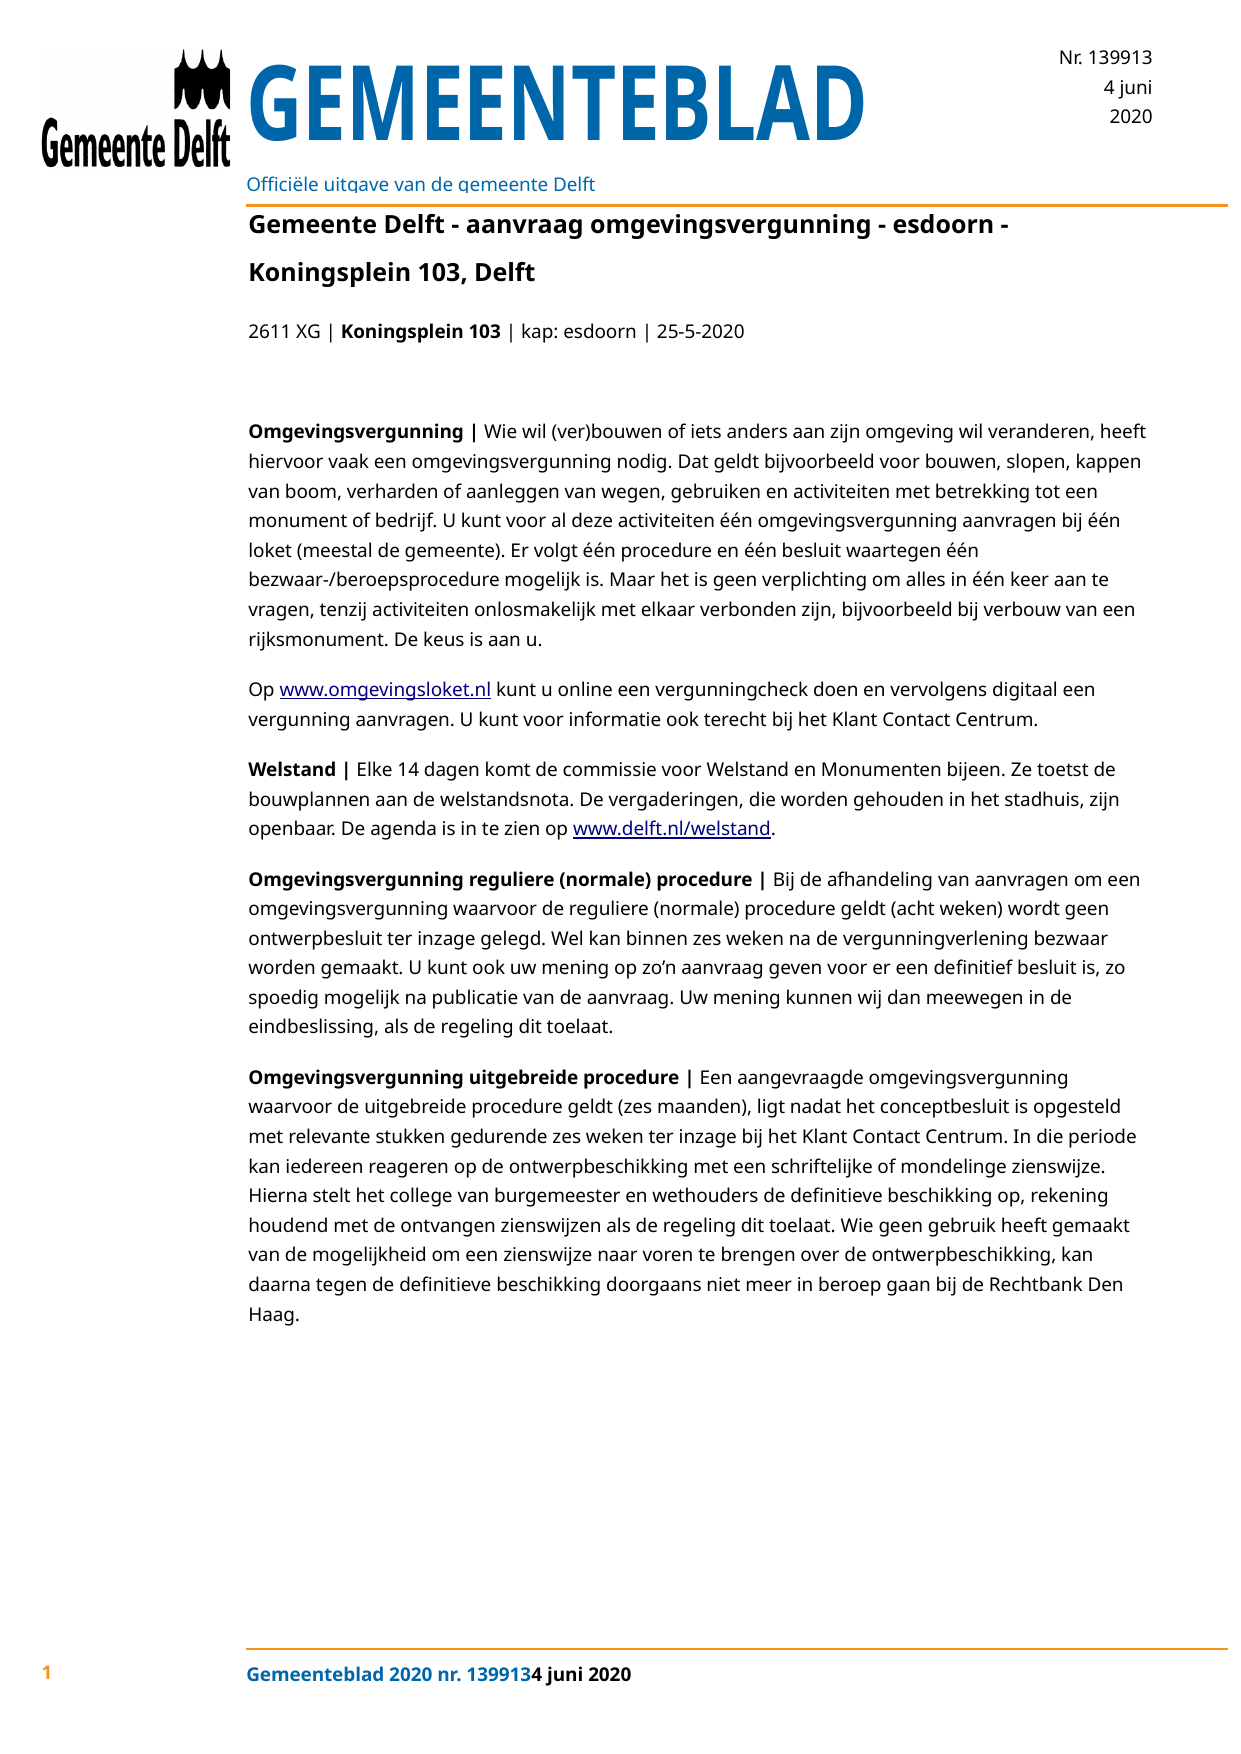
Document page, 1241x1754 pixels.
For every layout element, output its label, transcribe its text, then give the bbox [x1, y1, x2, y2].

text 2611 XG | Koningsplein 103 | kap: esdoorn | 25-5-2020 [248, 318, 1152, 344]
picture [41, 47, 231, 172]
text Omgevingsvergunning | Wie wil (ver)bouwen of iets anders aan zijn omgeving wil veranderen, heeft hiervoor vaak een omgevingsvergunning nodig. Dat geldt bijvoorbeeld voor bouwen, slopen, kappen van boom, verharden of aanleggen van wegen, gebruiken en activiteiten met betrekking tot een monument of bedrijf. U kunt voor al deze activiteiten één omgevingsvergunning aanvragen bij één loket (meestal de gemeente). Er volgt één procedure en één besluit waartegen één bezwaar-/beroepsprocedure mogelijk is. Maar het is geen verplichting om alles in één keer aan te vragen, tenzij activiteiten onlosmakelijk met elkaar verbonden zijn, bijvoorbeeld bij verbouw van een rijksmonument. De keus is aan u. [248, 419, 1152, 652]
text Welstand | Elke 14 dagen komt de commissie voor Welstand en Monumenten bijeen. Ze toetst de bouwplannen aan de welstandsnota. De vergaderingen, die worden gehouden in het stadhuis, zijn openbaar. De agenda is in te zien op www.delft.nl/welstand. [248, 756, 1152, 841]
text Omgevingsvergunning reguliere (normale) procedure | Bij de afhandeling van aanvragen om een omgevingsvergunning waarvoor de reguliere (normale) procedure geldt (acht weken) wordt geen ontwerpbesluit ter inzage gelegd. Wel kan binnen zes weken na de vergunningverlening bezwaar worden gemaakt. U kunt ook uw mening op zo’n aanvraag geven voor er een definitief besluit is, zo spoedig mogelijk na publicatie van de aanvraag. Uw mening kunnen wij dan meewegen in de eindbeslissing, als de regeling dit toelaat. [248, 866, 1152, 1039]
text Op www.omgevingsloket.nl kunt u online een vergunningcheck doen en vervolgens digitaal een vergunning aanvragen. U kunt voor informatie ook terecht bij het Klant Contact Centrum. [248, 676, 1152, 732]
text Gemeente Delft - aanvraag omgevingsvergunning - esdoorn - Koningsplein 103, Delft [248, 207, 1152, 288]
text Omgevingsvergunning uitgebreide procedure | Een aangevraagde omgevingsvergunning waarvoor de uitgebreide procedure geldt (zes maanden), ligt nadat het conceptbesluit is opgesteld met relevante stukken gedurende zes weken ter inzage bij het Klant Contact Centrum. In die periode kan iedereen reageren op de ontwerpbeschikking met een schriftelijke of mondelinge zienswijze. Hierna stelt het college van burgemeester en wethouders de definitieve beschikking op, rekening houdend met de ontvangen zienswijzen als de regeling dit toelaat. Wie geen gebruik heeft gemaakt van de mogelijkheid om een zienswijze naar voren te brengen over de ontwerpbeschikking, kan daarna tegen de definitieve beschikking doorgaans niet meer in beroep gaan bij de Rechtbank Den Haag. [248, 1064, 1152, 1327]
